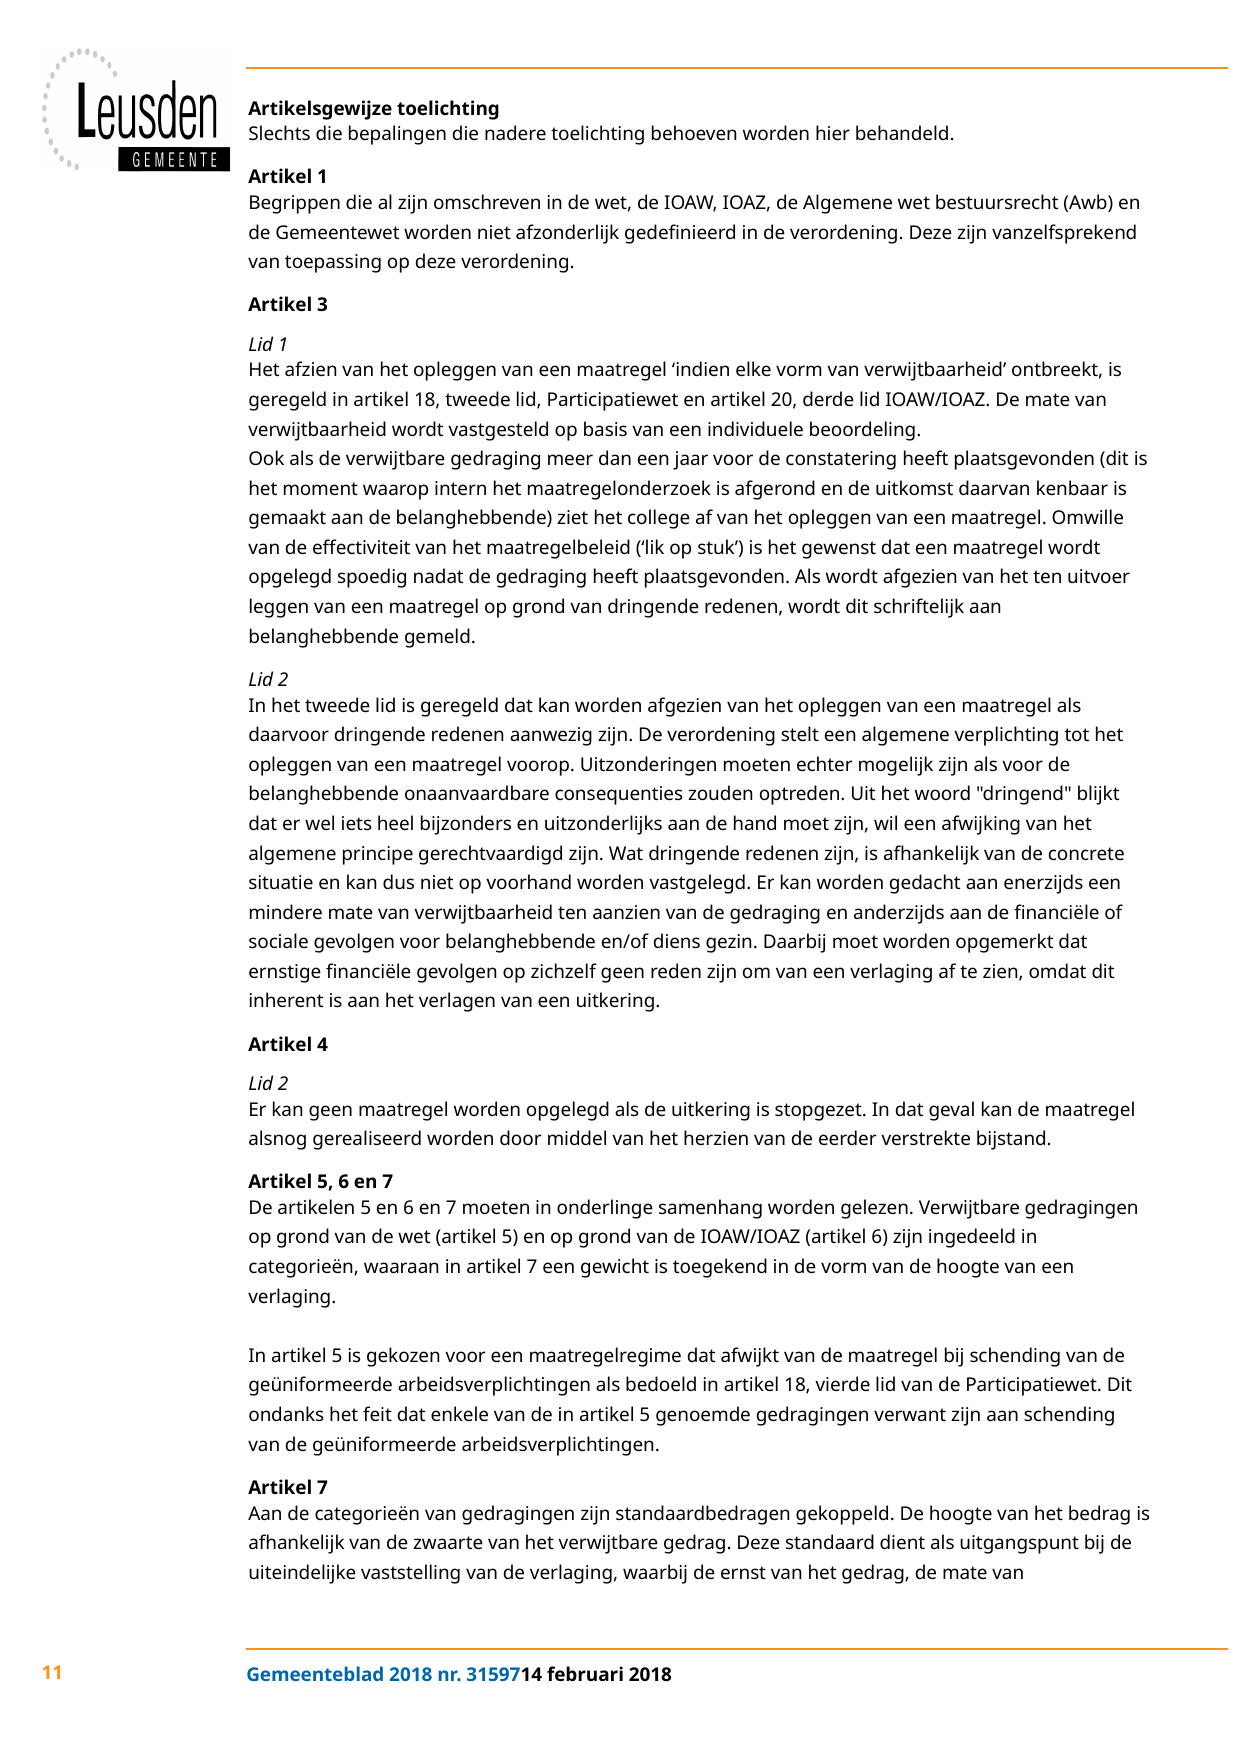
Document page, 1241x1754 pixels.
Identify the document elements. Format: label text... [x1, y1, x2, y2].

text Aan de categorieën van gedragingen zijn standaardbedragen gekoppeld. De hoogte van het bedrag is afhankelijk van de zwaarte van het verwijtbare gedrag. Deze standaard dient als uitgangspunt bij de uiteindelijke vaststelling van de verlaging, waarbij de ernst van het gedrag, de mate van [248, 1500, 1152, 1584]
text Artikel 5, 6 en 7 [248, 1168, 1152, 1194]
text Lid 2 [248, 666, 1152, 692]
text Artikel 3 [248, 292, 1152, 317]
text Er kan geen maatregel worden opgelegd als de uitkering is stopgezet. In dat geval kan de maatregel alsnog gerealiseerd worden door middel van het herzien van de eerder verstrekte bijstand. [248, 1096, 1152, 1151]
picture [41, 47, 231, 172]
text Artikel 1 [248, 164, 1152, 189]
text In het tweede lid is geregeld dat kan worden afgezien van het opleggen van een maatregel als daarvoor dringende redenen aanwezig zijn. De verordening stelt een algemene verplichting tot het opleggen van een maatregel voorop. Uitzonderingen moeten echter mogelijk zijn als voor de belanghebbende onaanvaardbare consequenties zouden optreden. Uit het woord "dringend" blijkt dat er wel iets heel bijzonders en uitzonderlijks aan de hand moet zijn, wil een afwijking van het algemene principe gerechtvaardigd zijn. Wat dringende redenen zijn, is afhankelijk van de concrete situatie en kan dus niet op voorhand worden vastgelegd. Er kan worden gedacht aan enerzijds een mindere mate van verwijtbaarheid ten aanzien van de gedraging en anderzijds aan de financiële of sociale gevolgen voor belanghebbende en/of diens gezin. Daarbij moet worden opgemerkt dat ernstige financiële gevolgen op zichzelf geen reden zijn om van een verlaging af te zien, omdat dit inherent is aan het verlagen van een uitkering. [248, 692, 1152, 1013]
text In artikel 5 is gekozen voor een maatregelregime dat afwijkt van de maatregel bij schending van de geüniformeerde arbeidsverplichtingen als bedoeld in artikel 18, vierde lid van de Participatiewet. Dit ondanks het feit dat enkele van de in artikel 5 genoemde gedragingen verwant zijn aan schending van de geüniformeerde arbeidsverplichtingen. [248, 1342, 1152, 1457]
text Ook als de verwijtbare gedraging meer dan een jaar voor de constatering heeft plaatsgevonden (dit is het moment waarop intern het maatregelonderzoek is afgerond en de uitkomst daarvan kenbaar is gemaakt aan de belanghebbende) ziet het college af van het opleggen van een maatregel. Omwille van de effectiviteit van het maatregelbeleid (‘lik op stuk’) is het gewenst dat een maatregel wordt opgelegd spoedig nadat de gedraging heeft plaatsgevonden. Als wordt afgezien van het ten uitvoer leggen van een maatregel op grond van dringende redenen, wordt dit schriftelijk aan belanghebbende gemeld. [248, 445, 1152, 649]
text Begrippen die al zijn omschreven in de wet, de IOAW, IOAZ, de Algemene wet bestuursrecht (Awb) en de Gemeentewet worden niet afzonderlijk gedefinieerd in de verordening. Deze zijn vanzelfsprekend van toepassing op deze verordening. [248, 189, 1152, 274]
text Artikel 7 [248, 1474, 1152, 1500]
text Lid 2 [248, 1070, 1152, 1096]
text Het afzien van het opleggen van een maatregel ‘indien elke vorm van verwijtbaarheid’ ontbreekt, is geregeld in artikel 18, tweede lid, Participatiewet en artikel 20, derde lid IOAW/IOAZ. De mate van verwijtbaarheid wordt vastgesteld op basis van een individuele beoordeling. [248, 357, 1152, 442]
text Lid 1 [248, 331, 1152, 357]
text De artikelen 5 en 6 en 7 moeten in onderlinge samenhang worden gelezen. Verwijtbare gedragingen op grond van de wet (artikel 5) en op grond van de IOAW/IOAZ (artikel 6) zijn ingedeeld in categorieën, waaraan in artikel 7 een gewicht is toegekend in de vorm van de hoogte van een verlaging. [248, 1194, 1152, 1309]
text Slechts die bepalingen die nadere toelichting behoeven worden hier behandeld. [248, 121, 1152, 146]
text Artikel 4 [248, 1031, 1152, 1056]
text Artikelsgewijze toelichting [248, 95, 1152, 121]
